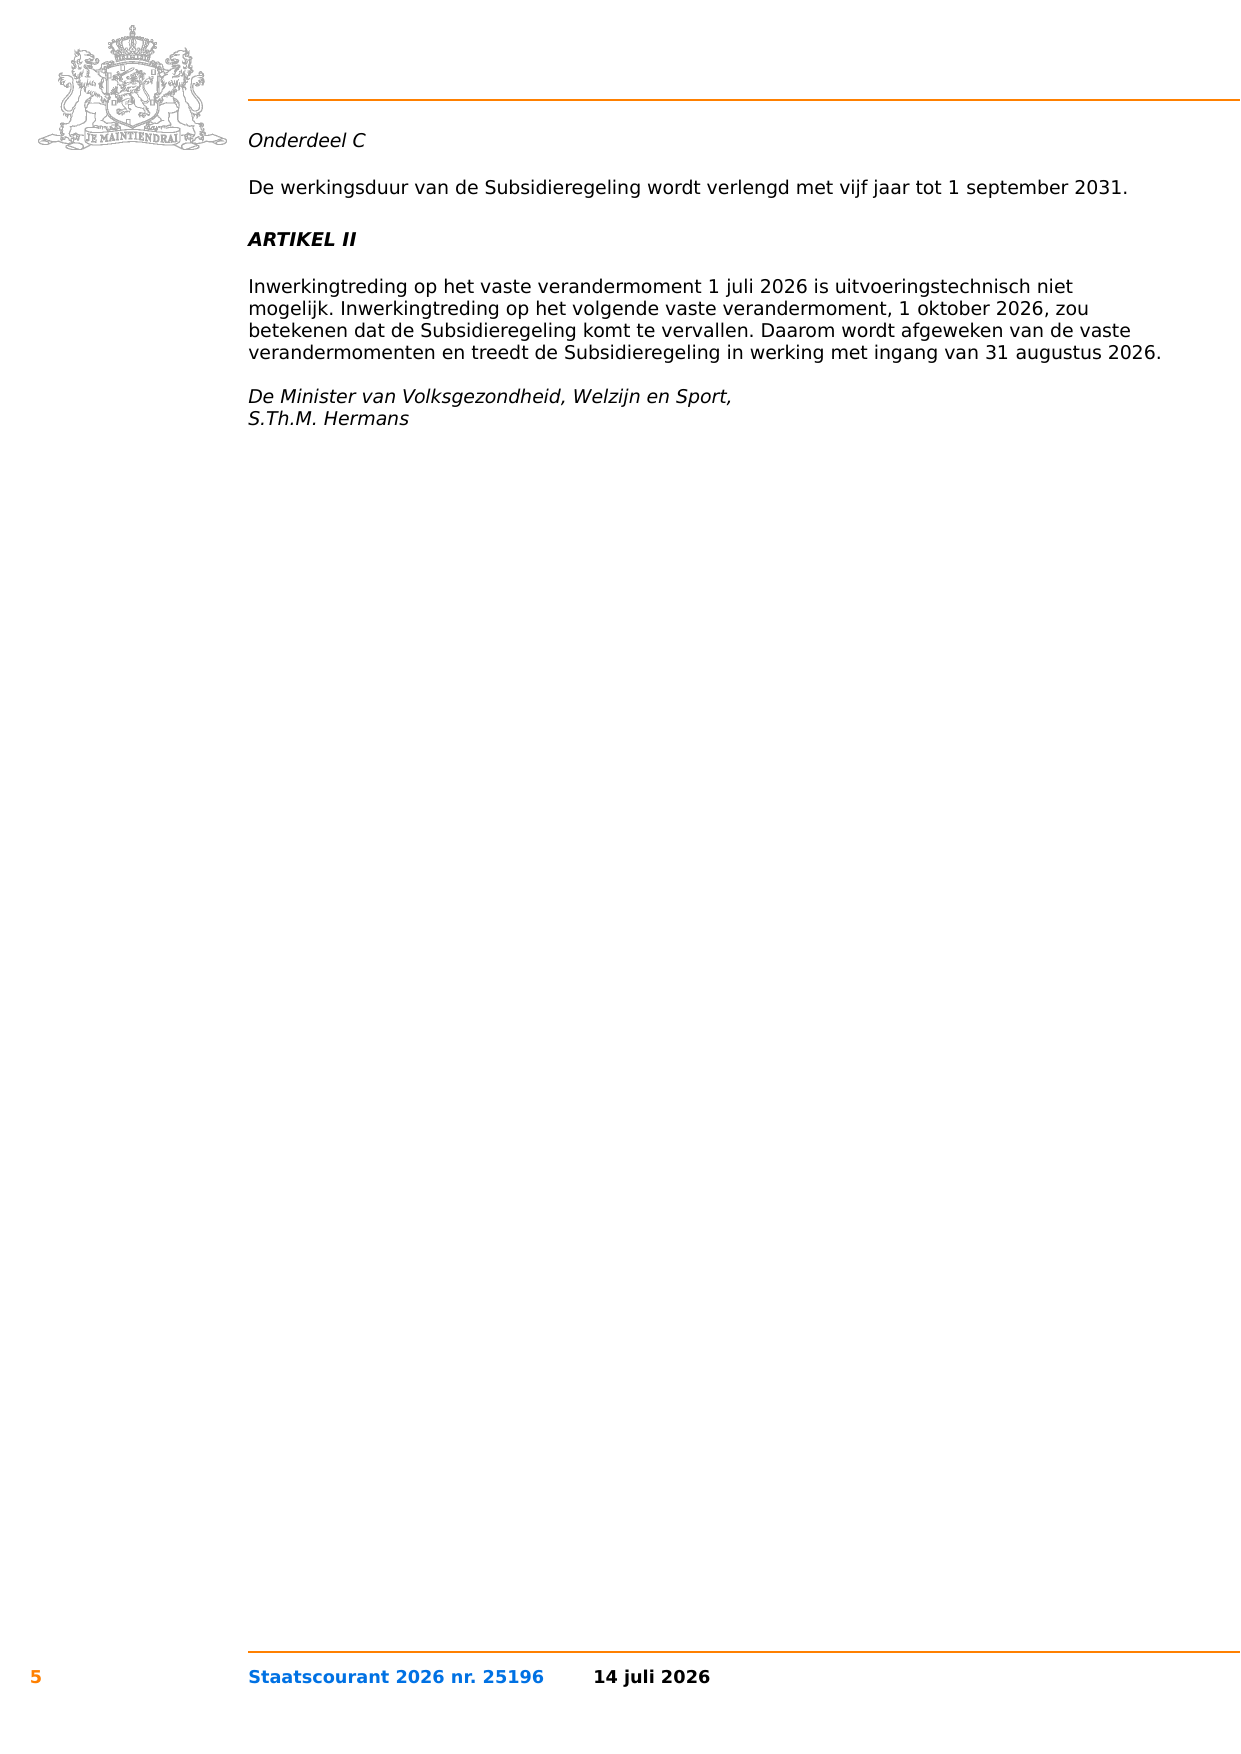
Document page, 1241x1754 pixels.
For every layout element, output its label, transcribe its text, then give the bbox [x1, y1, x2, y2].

text De Minister van Volksgezondheid, Welzijn en Sport, S.Th.M. Hermans [248, 386, 1163, 429]
picture [38, 25, 227, 150]
subtitle Onderdeel C [248, 130, 1163, 152]
text Inwerkingtreding op het vaste verandermoment 1 juli 2026 is uitvoeringstechnisch niet mogelijk. Inwerkingtreding op het volgende vaste verandermoment, 1 oktober 2026, zou betekenen dat de Subsidieregeling komt te vervallen. Daarom wordt afgeweken van de vaste verandermomenten en treedt de Subsidieregeling in werking met ingang van 31 augustus 2026. [248, 276, 1163, 364]
text De werkingsduur van de Subsidieregeling wordt verlengd met vijf jaar tot 1 september 2031. [248, 177, 1163, 199]
subtitle ARTIKEL II [248, 229, 1163, 251]
